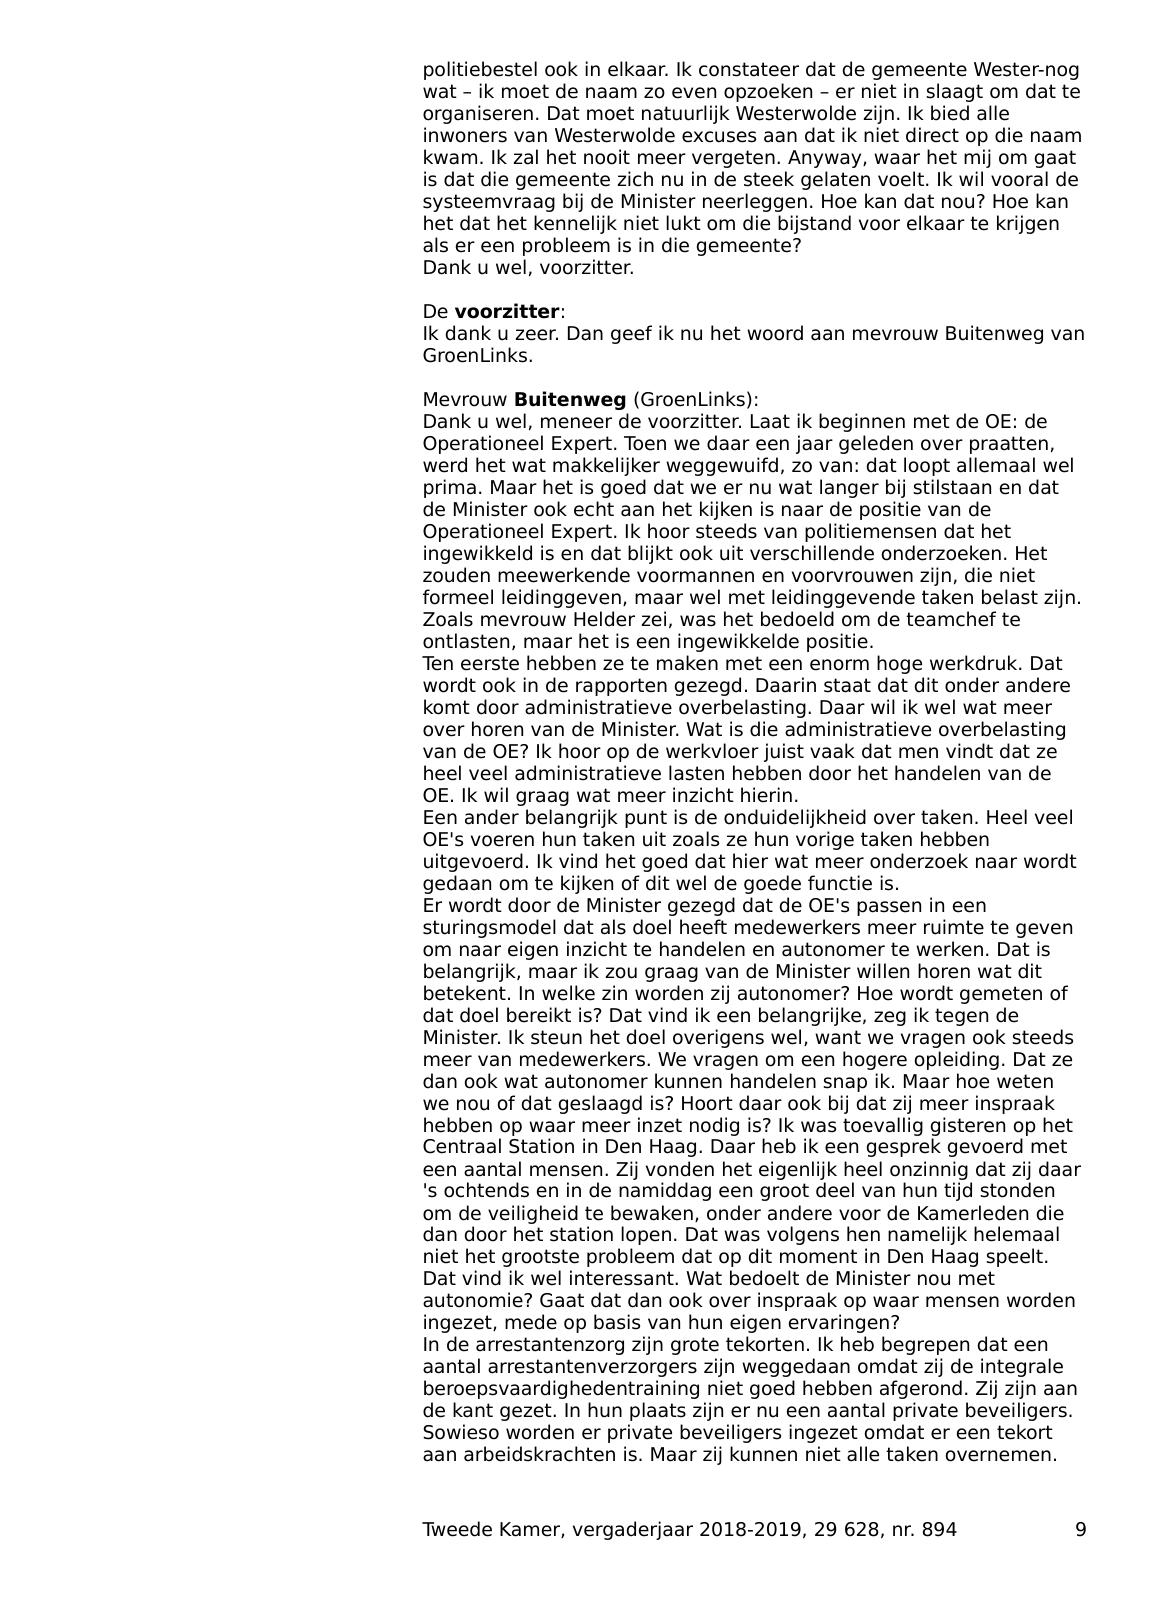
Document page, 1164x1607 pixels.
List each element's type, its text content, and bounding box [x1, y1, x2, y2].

text De voorzitter: [422, 301, 1087, 323]
text Ten eerste hebben ze te maken met een enorm hoge werkdruk. Dat wordt ook in de rapporten gezegd. Daarin staat dat dit onder andere komt door administratieve overbelasting. Daar wil ik wel wat meer over horen van de Minister. Wat is die administratieve overbelasting van de OE? Ik hoor op de werkvloer juist vaak dat men vindt dat ze heel veel administratieve lasten hebben door het handelen van de OE. Ik wil graag wat meer inzicht hierin. [422, 653, 1087, 807]
text Ik dank u zeer. Dan geef ik nu het woord aan mevrouw Buitenweg van GroenLinks. [422, 323, 1087, 367]
text Dank u wel, meneer de voorzitter. Laat ik beginnen met de OE: de Operationeel Expert. Toen we daar een jaar geleden over praatten, werd het wat makkelijker weggewuifd, zo van: dat loopt allemaal wel prima. Maar het is goed dat we er nu wat langer bij stilstaan en dat de Minister ook echt aan het kijken is naar de positie van de Operationeel Expert. Ik hoor steeds van politiemensen dat het ingewikkeld is en dat blijkt ook uit verschillende onderzoeken. Het zouden meewerkende voormannen en voorvrouwen zijn, die niet formeel leidinggeven, maar wel met leidinggevende taken belast zijn. Zoals mevrouw Helder zei, was het bedoeld om de teamchef te ontlasten, maar het is een ingewikkelde positie. [422, 411, 1087, 653]
text In de arrestantenzorg zijn grote tekorten. Ik heb begrepen dat een aantal arrestantenverzorgers zijn weggedaan omdat zij de integrale beroepsvaardighedentraining niet goed hebben afgerond. Zij zijn aan de kant gezet. In hun plaats zijn er nu een aantal private beveiligers. Sowieso worden er private beveiligers ingezet omdat er een tekort aan arbeidskrachten is. Maar zij kunnen niet alle taken overnemen. [422, 1334, 1087, 1466]
text Een ander belangrijk punt is de onduidelijkheid over taken. Heel veel OE's voeren hun taken uit zoals ze hun vorige taken hebben uitgevoerd. Ik vind het goed dat hier wat meer onderzoek naar wordt gedaan om te kijken of dit wel de goede functie is. [422, 807, 1087, 895]
text Mevrouw Buitenweg (GroenLinks): [422, 389, 1087, 411]
text Dank u wel, voorzitter. [422, 257, 1087, 279]
text politiebestel ook in elkaar. Ik constateer dat de gemeente Wester-nog wat – ik moet de naam zo even opzoeken – er niet in slaagt om dat te organiseren. Dat moet natuurlijk Westerwolde zijn. Ik bied alle inwoners van Westerwolde excuses aan dat ik niet direct op die naam kwam. Ik zal het nooit meer vergeten. Anyway, waar het mij om gaat is dat die gemeente zich nu in de steek gelaten voelt. Ik wil vooral de systeemvraag bij de Minister neerleggen. Hoe kan dat nou? Hoe kan het dat het kennelijk niet lukt om die bijstand voor elkaar te krijgen als er een probleem is in die gemeente? [422, 59, 1087, 257]
text Er wordt door de Minister gezegd dat de OE's passen in een sturingsmodel dat als doel heeft medewerkers meer ruimte te geven om naar eigen inzicht te handelen en autonomer te werken. Dat is belangrijk, maar ik zou graag van de Minister willen horen wat dit betekent. In welke zin worden zij autonomer? Hoe wordt gemeten of dat doel bereikt is? Dat vind ik een belangrijke, zeg ik tegen de Minister. Ik steun het doel overigens wel, want we vragen ook steeds meer van medewerkers. We vragen om een hogere opleiding. Dat ze dan ook wat autonomer kunnen handelen snap ik. Maar hoe weten we nou of dat geslaagd is? Hoort daar ook bij dat zij meer inspraak hebben op waar meer inzet nodig is? Ik was toevallig gisteren op het Centraal Station in Den Haag. Daar heb ik een gesprek gevoerd met een aantal mensen. Zij vonden het eigenlijk heel onzinnig dat zij daar 's ochtends en in de namiddag een groot deel van hun tijd stonden om de veiligheid te bewaken, onder andere voor de Kamerleden die dan door het station lopen. Dat was volgens hen namelijk helemaal niet het grootste probleem dat op dit moment in Den Haag speelt. Dat vind ik wel interessant. Wat bedoelt de Minister nou met autonomie? Gaat dat dan ook over inspraak op waar mensen worden ingezet, mede op basis van hun eigen ervaringen? [422, 895, 1087, 1334]
